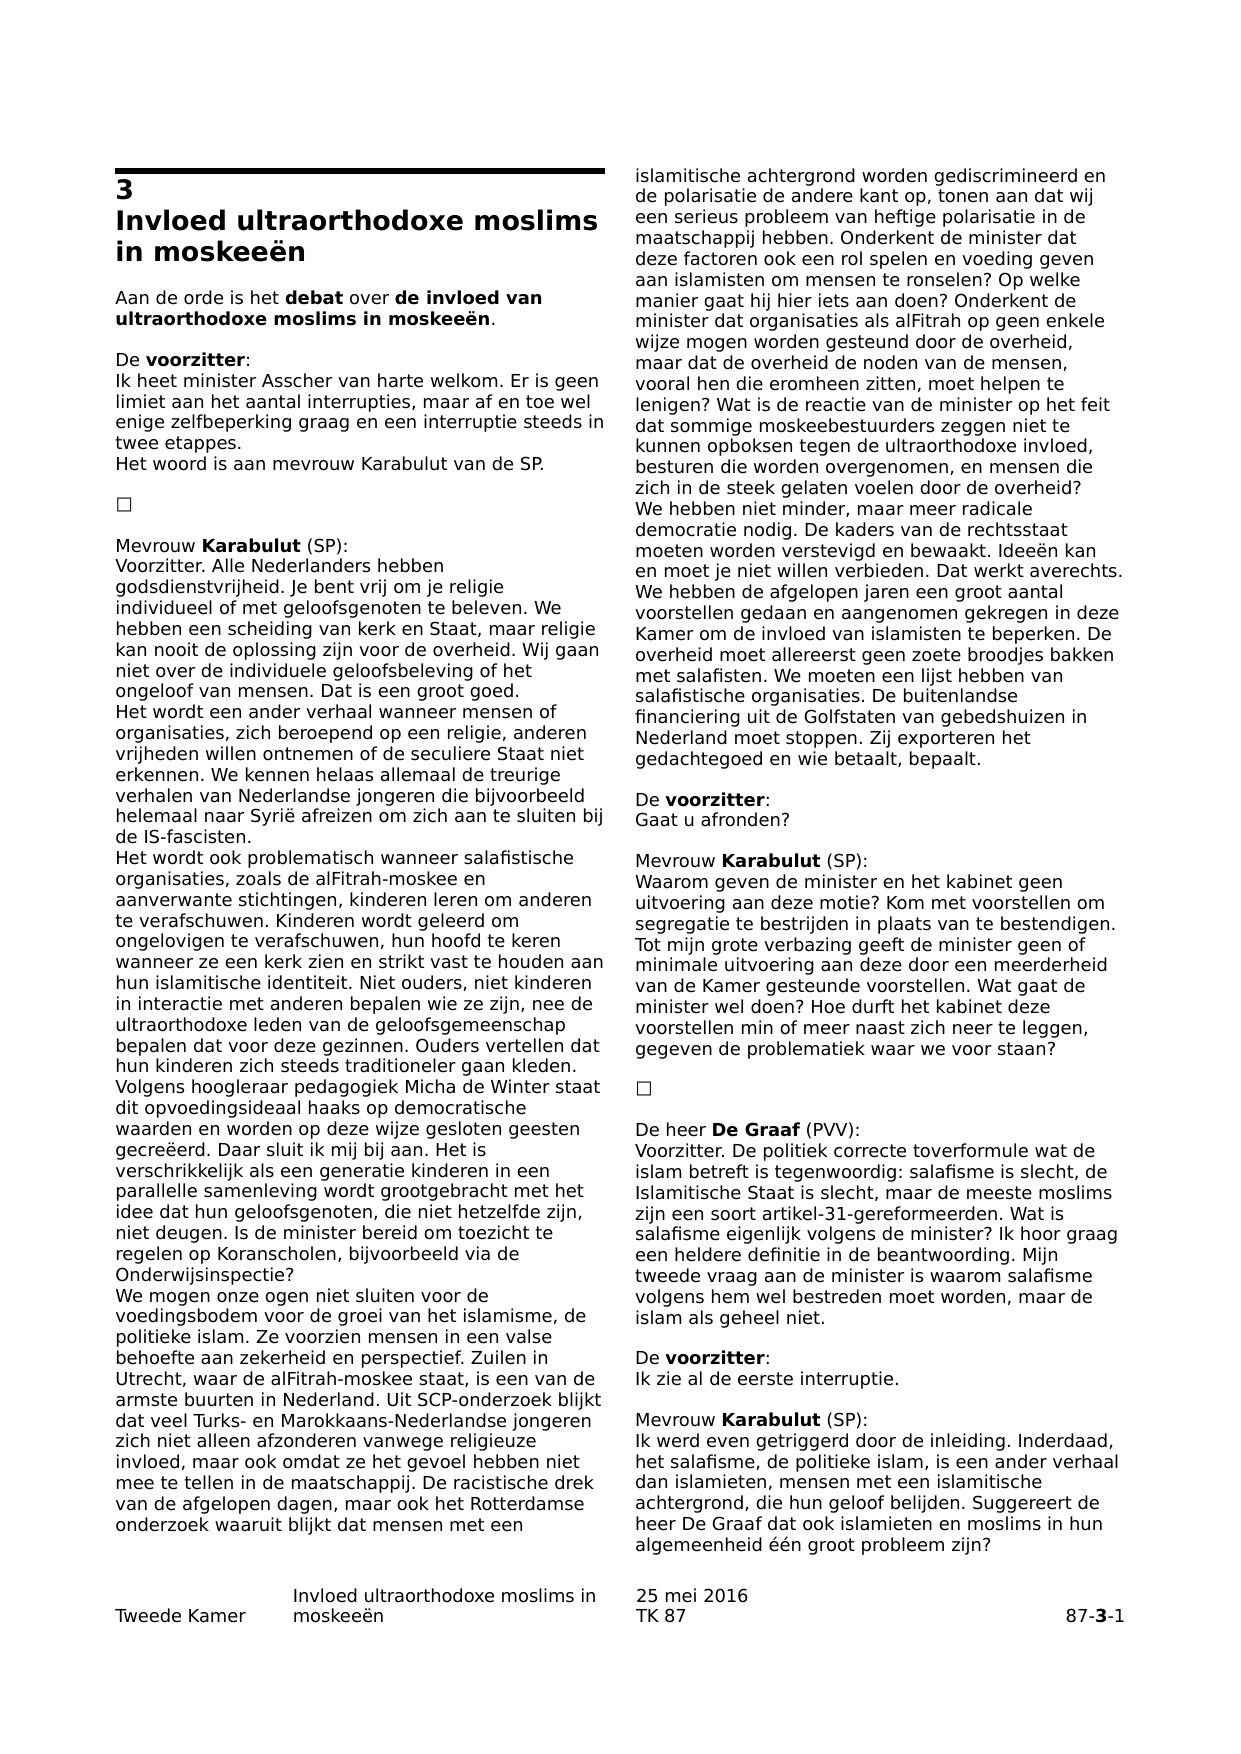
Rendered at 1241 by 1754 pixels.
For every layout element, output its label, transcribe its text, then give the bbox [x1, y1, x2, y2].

text islamitische achtergrond worden gediscrimineerd en de polarisatie de andere kant op, tonen aan dat wij een serieus probleem van heftige polarisatie in de maatschappij hebben. Onderkent de minister dat deze factoren ook een rol spelen en voeding geven aan islamisten om mensen te ronselen? Op welke manier gaat hij hier iets aan doen? Onderkent de minister dat organisaties als alFitrah op geen enkele wijze mogen worden gesteund door de overheid, maar dat de overheid de noden van de mensen, vooral hen die eromheen zitten, moet helpen te lenigen? Wat is de reactie van de minister op het feit dat sommige moskeebestuurders zeggen niet te kunnen opboksen tegen de ultraorthodoxe invloed, besturen die worden overgenomen, en mensen die zich in de steek gelaten voelen door de overheid? [635, 165, 1125, 499]
text Ik zie al de eerste interruptie. [635, 1369, 1125, 1390]
text ⬜ [635, 1079, 1125, 1100]
text Mevrouw Karabulut (SP): [635, 851, 1125, 872]
text De voorzitter: [635, 789, 1125, 810]
text Ik heet minister Asscher van harte welkom. Er is geen limiet aan het aantal interrupties, maar af en toe wel enige zelfbeperking graag en een interruptie steeds in twee etappes. [115, 371, 605, 454]
text Mevrouw Karabulut (SP): [635, 1410, 1125, 1431]
text Gaat u afronden? [635, 810, 1125, 831]
text Aan de orde is het debat over de invloed van ultraorthodoxe moslims in moskeeën. [115, 288, 605, 330]
text Waarom geven de minister en het kabinet geen uitvoering aan deze motie? Kom met voorstellen om segregatie te bestrijden in plaats van te bestendigen. Tot mijn grote verbazing geeft de minister geen of minimale uitvoering aan deze door een meerderheid van de Kamer gesteunde voorstellen. Wat gaat de minister wel doen? Hoe durft het kabinet deze voorstellen min of meer naast zich neer te leggen, gegeven de problematiek waar we voor staan? [635, 872, 1125, 1059]
text Mevrouw Karabulut (SP): [115, 535, 605, 556]
text Het wordt een ander verhaal wanneer mensen of organisaties, zich beroepend op een religie, anderen vrijheden willen ontnemen of de seculiere Staat niet erkennen. We kennen helaas allemaal de treurige verhalen van Nederlandse jongeren die bijvoorbeeld helemaal naar Syrië afreizen om zich aan te sluiten bij de IS-fascisten. [115, 702, 605, 848]
text We hebben niet minder, maar meer radicale democratie nodig. De kaders van de rechtsstaat moeten worden verstevigd en bewaakt. Ideeën kan en moet je niet willen verbieden. Dat werkt averechts. We hebben de afgelopen jaren een groot aantal voorstellen gedaan en aangenomen gekregen in deze Kamer om de invloed van islamisten te beperken. De overheid moet allereerst geen zoete broodjes bakken met salafisten. We moeten een lijst hebben van salafistische organisaties. De buitenlandse financiering uit de Golfstaten van gebedshuizen in Nederland moet stoppen. Zij exporteren het gedachtegoed en wie betaalt, bepaalt. [635, 499, 1125, 769]
text Het wordt ook problematisch wanneer salafistische organisaties, zoals de alFitrah-moskee en aanverwante stichtingen, kinderen leren om anderen te verafschuwen. Kinderen wordt geleerd om ongelovigen te verafschuwen, hun hoofd te keren wanneer ze een kerk zien en strikt vast te houden aan hun islamitische identiteit. Niet ouders, niet kinderen in interactie met anderen bepalen wie ze zijn, nee de ultraorthodoxe leden van de geloofsgemeenschap bepalen dat voor deze gezinnen. Ouders vertellen dat hun kinderen zich steeds traditioneler gaan kleden. Volgens hoogleraar pedagogiek Micha de Winter staat dit opvoedingsideaal haaks op democratische waarden en worden op deze wijze gesloten geesten gecreëerd. Daar sluit ik mij bij aan. Het is verschrikkelijk als een generatie kinderen in een parallelle samenleving wordt grootgebracht met het idee dat hun geloofsgenoten, die niet hetzelfde zijn, niet deugen. Is de minister bereid om toezicht te regelen op Koranscholen, bijvoorbeeld via de Onderwijsinspectie? [115, 848, 605, 1285]
text We mogen onze ogen niet sluiten voor de voedingsbodem voor de groei van het islamisme, de politieke islam. Ze voorzien mensen in een valse behoefte aan zekerheid en perspectief. Zuilen in Utrecht, waar de alFitrah-moskee staat, is een van de armste buurten in Nederland. Uit SCP-onderzoek blijkt dat veel Turks- en Marokkaans-Nederlandse jongeren zich niet alleen afzonderen vanwege religieuze invloed, maar ook omdat ze het gevoel hebben niet mee te tellen in de maatschappij. De racistische drek van de afgelopen dagen, maar ook het Rotterdamse onderzoek waaruit blijkt dat mensen met een [115, 1285, 605, 1535]
text De heer De Graaf (PVV): [635, 1120, 1125, 1141]
text Het woord is aan mevrouw Karabulut van de SP. [115, 454, 605, 475]
text De voorzitter: [115, 350, 605, 371]
text Voorzitter. Alle Nederlanders hebben godsdienstvrijheid. Je bent vrij om je religie individueel of met geloofsgenoten te beleven. We hebben een scheiding van kerk en Staat, maar religie kan nooit de oplossing zijn voor de overheid. Wij gaan niet over de individuele geloofsbeleving of het ongeloof van mensen. Dat is een groot goed. [115, 556, 605, 702]
text De voorzitter: [635, 1348, 1125, 1369]
title 3 Invloed ultraorthodoxe moslims in moskeeën [115, 174, 605, 268]
text Voorzitter. De politiek correcte toverformule wat de islam betreft is tegenwoordig: salafisme is slecht, de Islamitische Staat is slecht, maar de meeste moslims zijn een soort artikel-31-gereformeerden. Wat is salafisme eigenlijk volgens de minister? Ik hoor graag een heldere definitie in de beantwoording. Mijn tweede vraag aan de minister is waarom salafisme volgens hem wel bestreden moet worden, maar de islam als geheel niet. [635, 1141, 1125, 1328]
text Ik werd even getriggerd door de inleiding. Inderdaad, het salafisme, de politieke islam, is een ander verhaal dan islamieten, mensen met een islamitische achtergrond, die hun geloof belijden. Suggereert de heer De Graaf dat ook islamieten en moslims in hun algemeenheid één groot probleem zijn? [635, 1431, 1125, 1556]
text ⬜ [115, 495, 605, 515]
